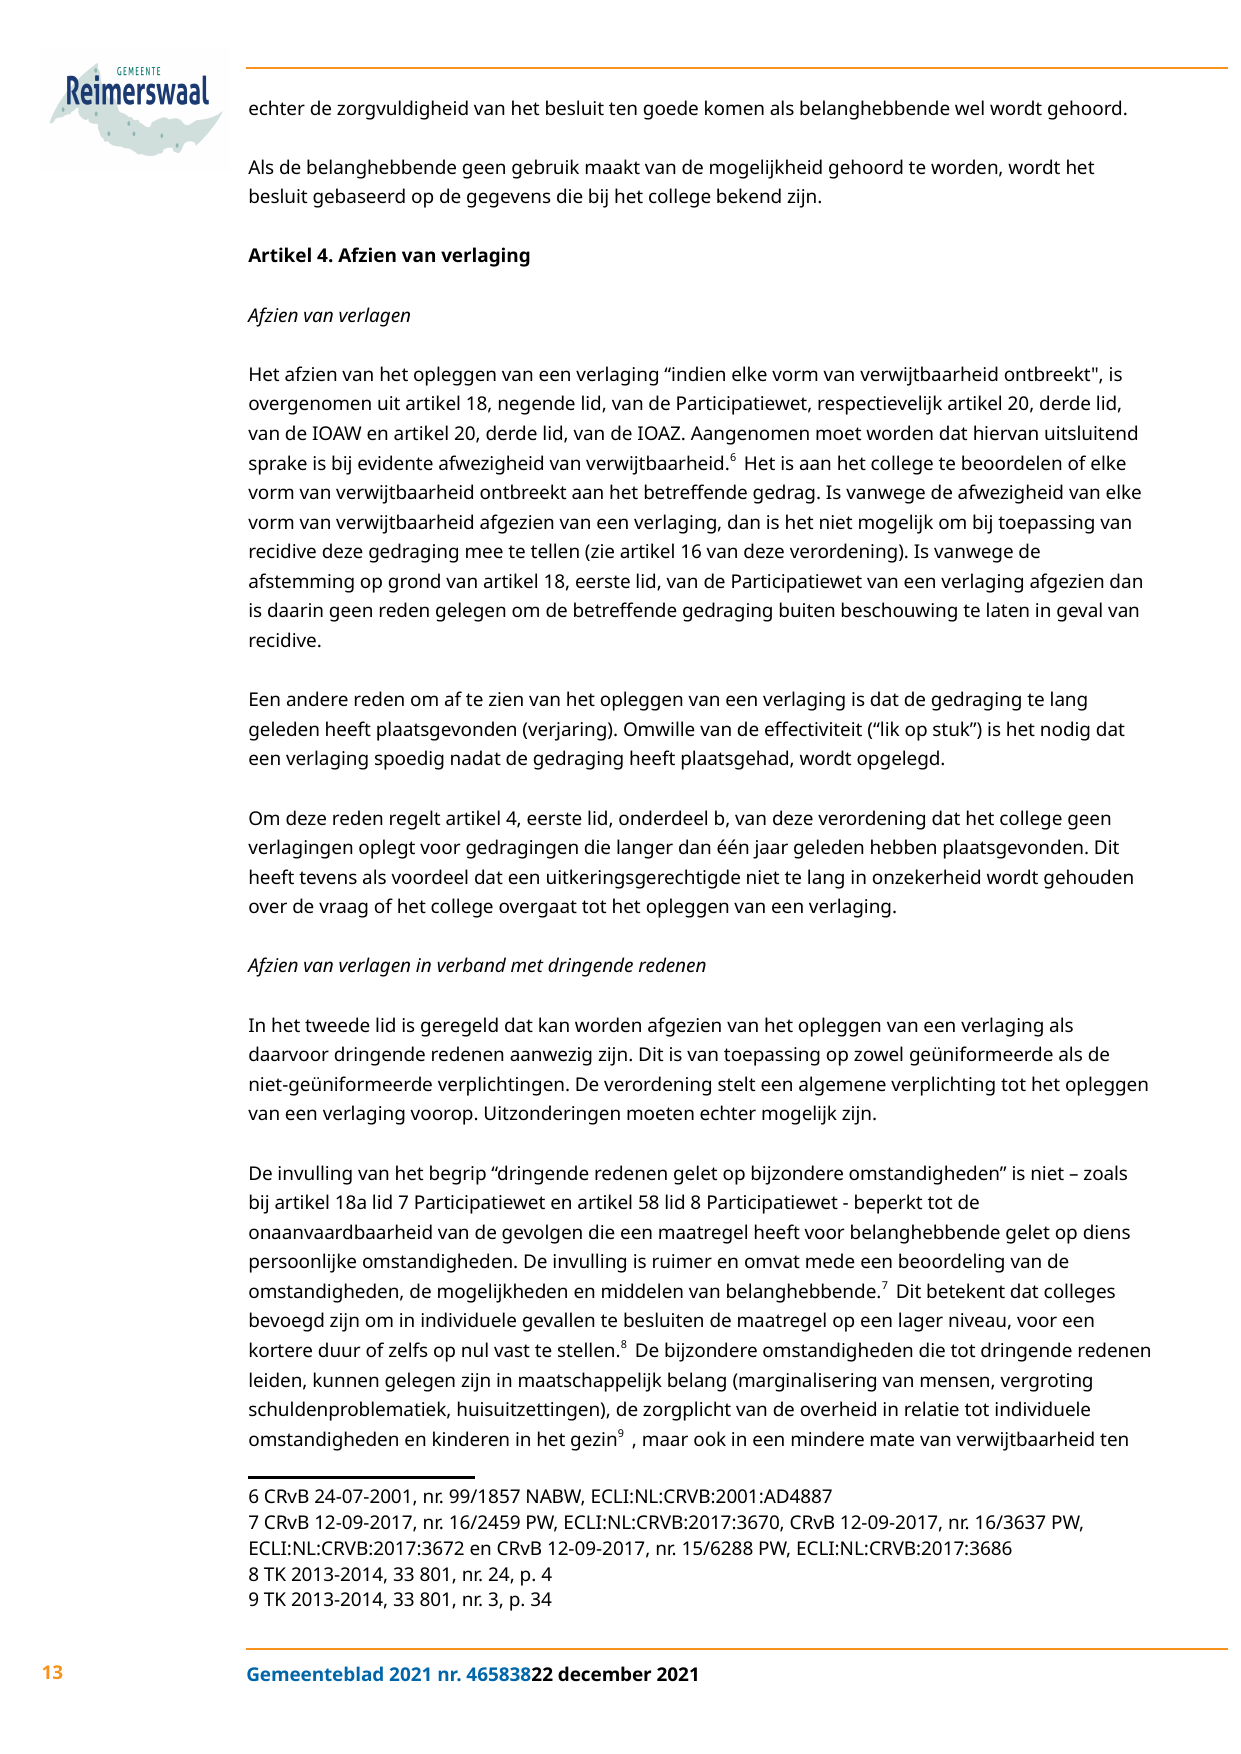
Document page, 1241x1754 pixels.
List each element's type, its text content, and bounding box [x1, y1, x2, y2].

text Het afzien van het opleggen van een verlaging “indien elke vorm van verwijtbaarheid ontbreekt", is overgenomen uit artikel 18, negende lid, van de Participatiewet, respectievelijk artikel 20, derde lid, van de IOAW en artikel 20, derde lid, van de IOAZ. Aangenomen moet worden dat hiervan uitsluitend sprake is bij evidente afwezigheid van verwijtbaarheid. Het is aan het college te beoordelen of elke vorm van verwijtbaarheid ontbreekt aan het betreffende gedrag. Is vanwege de afwezigheid van elke vorm van verwijtbaarheid afgezien van een verlaging, dan is het niet mogelijk om bij toepassing van recidive deze gedraging mee te tellen (zie artikel 16 van deze verordening). Is vanwege de afstemming op grond van artikel 18, eerste lid, van de Participatiewet van een verlaging afgezien dan is daarin geen reden gelegen om de betreffende gedraging buiten beschouwing te laten in geval van recidive. [248, 361, 1152, 653]
text echter de zorgvuldigheid van het besluit ten goede komen als belanghebbende wel wordt gehoord. [248, 95, 1152, 121]
picture [41, 47, 231, 172]
text TK 2013-2014, 33 801, nr. 24, p. 4 [248, 1561, 1152, 1586]
text Als de belanghebbende geen gebruik maakt van de mogelijkheid gehoord te worden, wordt het besluit gebaseerd op de gegevens die bij het college bekend zijn. [248, 154, 1152, 209]
text Afzien van verlagen [248, 302, 1152, 328]
text In het tweede lid is geregeld dat kan worden afgezien van het opleggen van een verlaging als daarvoor dringende redenen aanwezig zijn. Dit is van toepassing op zowel geüniformeerde als de niet-geüniformeerde verplichtingen. De verordening stelt een algemene verplichting tot het opleggen van een verlaging voorop. Uitzonderingen moeten echter mogelijk zijn. [248, 1012, 1152, 1126]
text TK 2013-2014, 33 801, nr. 3, p. 34 [248, 1586, 1152, 1612]
text Afzien van verlagen in verband met dringende redenen [248, 953, 1152, 978]
text CRvB 24-07-2001, nr. 99/1857 NABW, ECLI:NL:CRVB:2001:AD4887 [248, 1483, 1152, 1509]
text Om deze reden regelt artikel 4, eerste lid, onderdeel b, van deze verordening dat het college geen verlagingen oplegt voor gedragingen die langer dan één jaar geleden hebben plaatsgevonden. Dit heeft tevens als voordeel dat een uitkeringsgerechtigde niet te lang in onzekerheid wordt gehouden over de vraag of het college overgaat tot het opleggen van een verlaging. [248, 805, 1152, 919]
text CRvB 12-09-2017, nr. 16/2459 PW, ECLI:NL:CRVB:2017:3670, CRvB 12-09-2017, nr. 16/3637 PW, ECLI:NL:CRVB:2017:3672 en CRvB 12-09-2017, nr. 15/6288 PW, ECLI:NL:CRVB:2017:3686 [248, 1509, 1152, 1561]
text De invulling van het begrip “dringende redenen gelet op bijzondere omstandigheden” is niet – zoals bij artikel 18a lid 7 Participatiewet en artikel 58 lid 8 Participatiewet - beperkt tot de onaanvaardbaarheid van de gevolgen die een maatregel heeft voor belanghebbende gelet op diens persoonlijke omstandigheden. De invulling is ruimer en omvat mede een beoordeling van de omstandigheden, de mogelijkheden en middelen van belanghebbende. Dit betekent dat colleges bevoegd zijn om in individuele gevallen te besluiten de maatregel op een lager niveau, voor een kortere duur of zelfs op nul vast te stellen. De bijzondere omstandigheden die tot dringende redenen leiden, kunnen gelegen zijn in maatschappelijk belang (marginalisering van mensen, vergroting schuldenproblematiek, huisuitzettingen), de zorgplicht van de overheid in relatie tot individuele omstandigheden en kinderen in het gezin , maar ook in een mindere mate van verwijtbaarheid ten [248, 1160, 1152, 1452]
text Artikel 4. Afzien van verlaging [248, 243, 1152, 268]
text Een andere reden om af te zien van het opleggen van een verlaging is dat de gedraging te lang geleden heeft plaatsgevonden (verjaring). Omwille van de effectiviteit (“lik op stuk”) is het nodig dat een verlaging spoedig nadat de gedraging heeft plaatsgehad, wordt opgelegd. [248, 686, 1152, 771]
